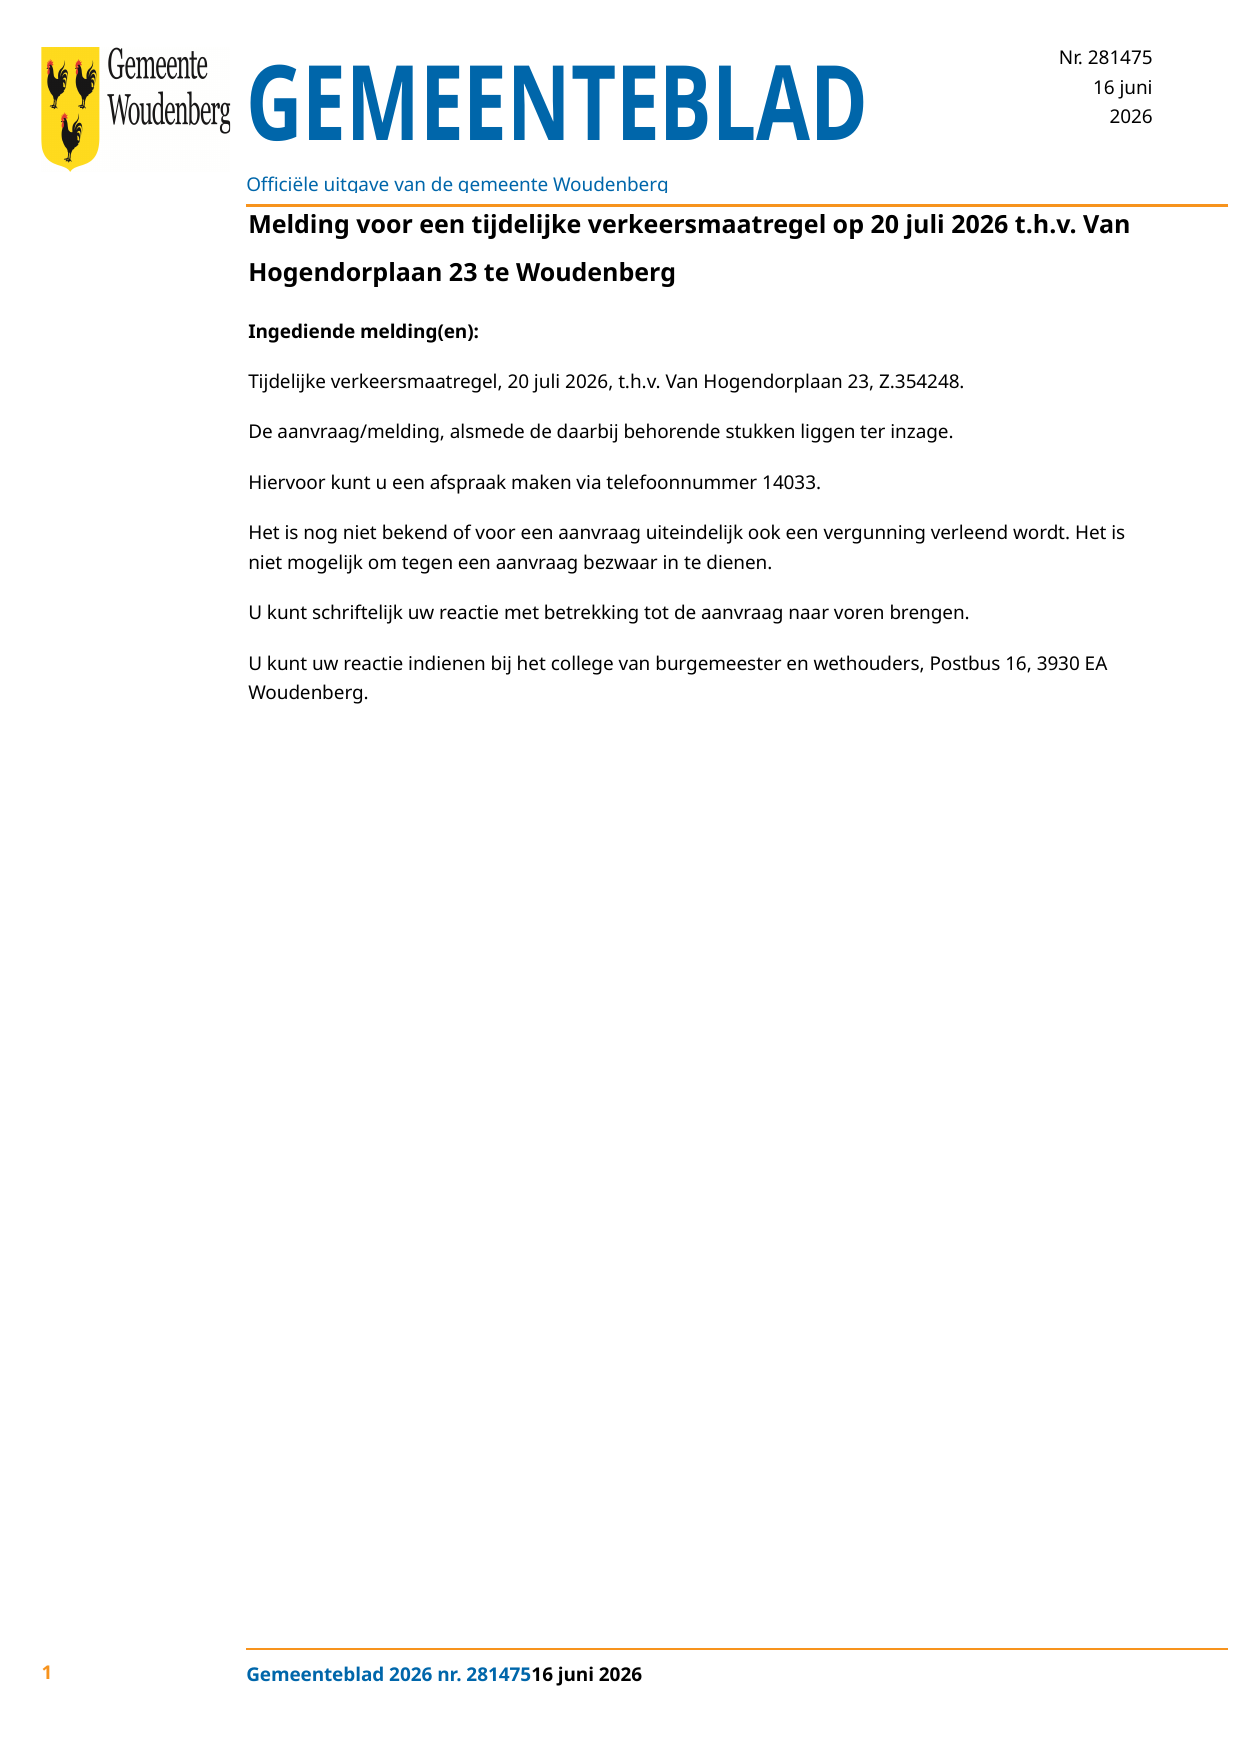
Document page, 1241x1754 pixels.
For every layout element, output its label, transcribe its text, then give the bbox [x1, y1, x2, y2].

text Tijdelijke verkeersmaatregel, 20 juli 2026, t.h.v. Van Hogendorplaan 23, Z.354248. [248, 368, 1152, 394]
text Melding voor een tijdelijke verkeersmaatregel op 20 juli 2026 t.h.v. Van Hogendorplaan 23 te Woudenberg [248, 207, 1152, 288]
text De aanvraag/melding, alsmede de daarbij behorende stukken liggen ter inzage. [248, 419, 1152, 444]
picture [41, 47, 231, 172]
text Het is nog niet bekend of voor een aanvraag uiteindelijk ook een vergunning verleend wordt. Het is niet mogelijk om tegen een aanvraag bezwaar in te dienen. [248, 519, 1152, 575]
text Hiervoor kunt u een afspraak maken via telefoonnummer 14033. [248, 469, 1152, 495]
text U kunt schriftelijk uw reactie met betrekking tot de aanvraag naar voren brengen. [248, 599, 1152, 625]
text Ingediende melding(en): [248, 318, 1152, 344]
text U kunt uw reactie indienen bij het college van burgemeester en wethouders, Postbus 16, 3930 EA Woudenberg. [248, 650, 1152, 705]
